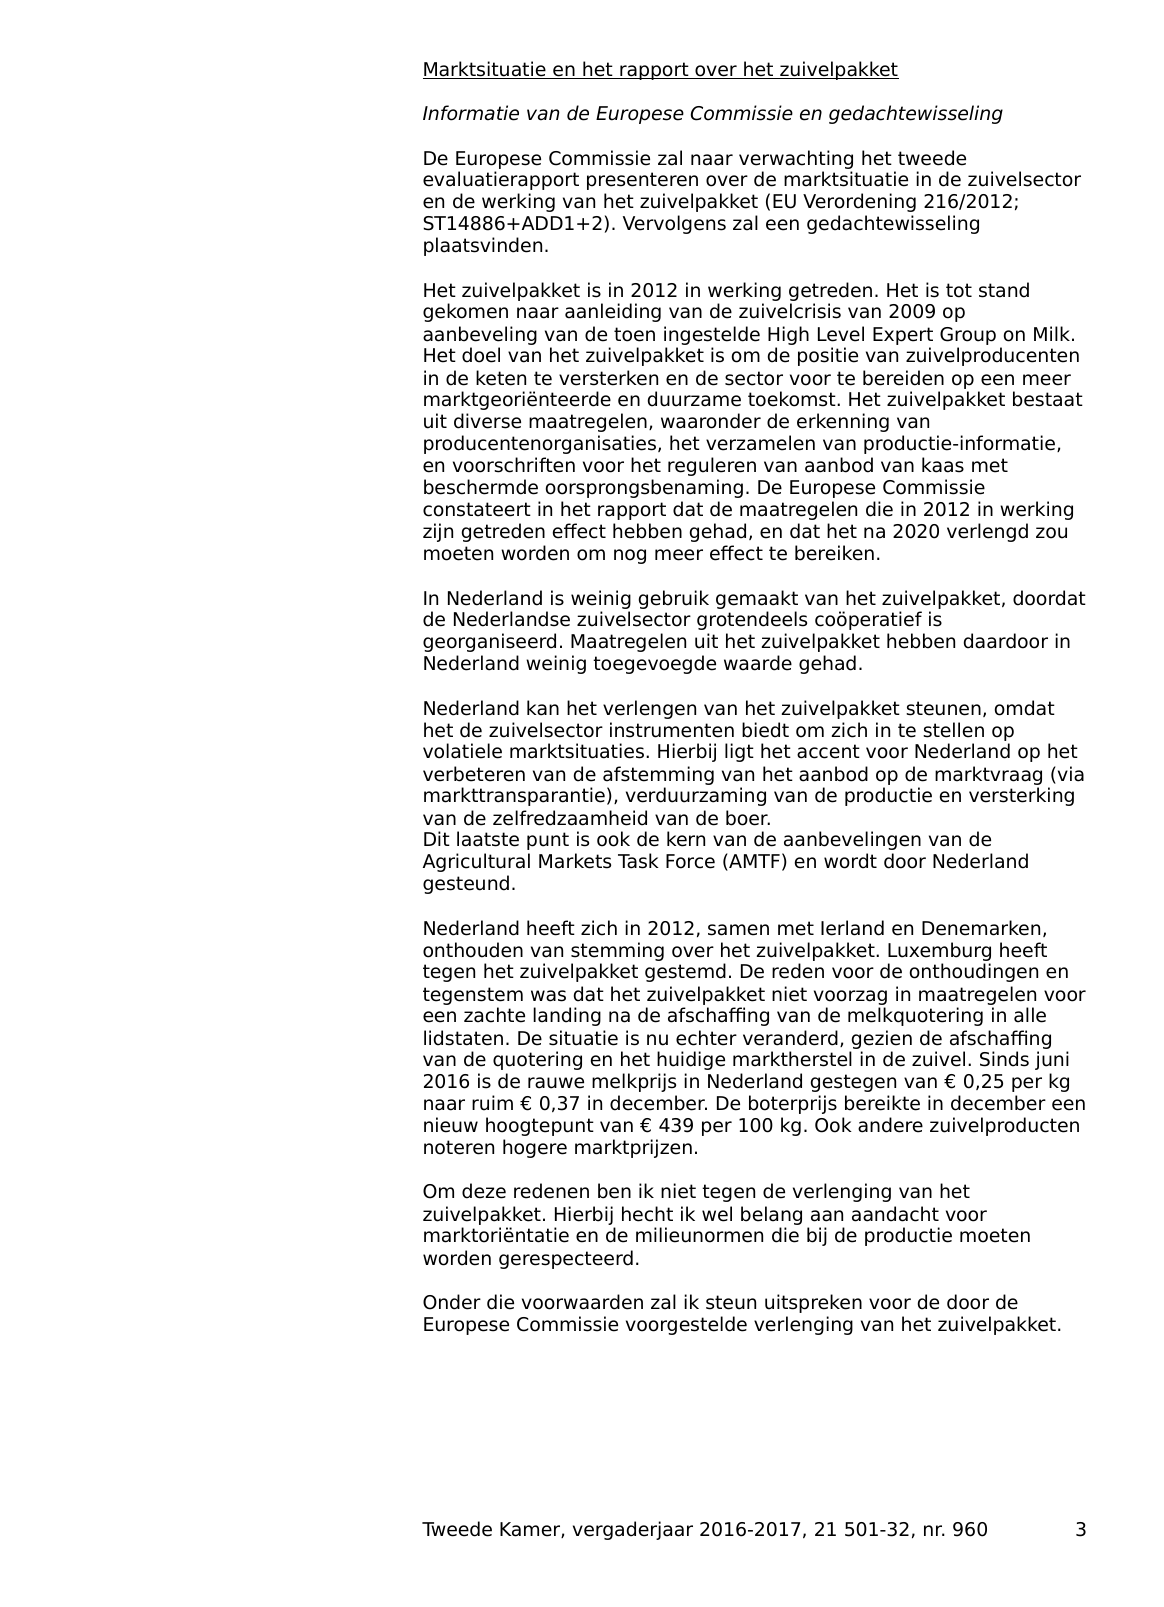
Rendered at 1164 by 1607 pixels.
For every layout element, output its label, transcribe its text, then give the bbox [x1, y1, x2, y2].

text Om deze redenen ben ik niet tegen de verlenging van het zuivelpakket. Hierbij hecht ik wel belang aan aandacht voor marktoriëntatie en de milieunormen die bij de productie moeten worden gerespecteerd. [422, 1181, 1087, 1269]
text Onder die voorwaarden zal ik steun uitspreken voor de door de Europese Commissie voorgestelde verlenging van het zuivelpakket. [422, 1292, 1087, 1336]
text Nederland kan het verlengen van het zuivelpakket steunen, omdat het de zuivelsector instrumenten biedt om zich in te stellen op volatiele marktsituaties. Hierbij ligt het accent voor Nederland op het verbeteren van de afstemming van het aanbod op de marktvraag (via markttransparantie), verduurzaming van de productie en versterking van de zelfredzaamheid van de boer. [422, 697, 1087, 829]
subtitle Informatie van de Europese Commissie en gedachtewisseling [422, 103, 1087, 125]
text In Nederland is weinig gebruik gemaakt van het zuivelpakket, doordat de Nederlandse zuivelsector grotendeels coöperatief is georganiseerd. Maatregelen uit het zuivelpakket hebben daardoor in Nederland weinig toegevoegde waarde gehad. [422, 587, 1087, 675]
subtitle Marktsituatie en het rapport over het zuivelpakket [422, 59, 1087, 81]
text Dit laatste punt is ook de kern van de aanbevelingen van de Agricultural Markets Task Force (AMTF) en wordt door Nederland gesteund. [422, 829, 1087, 895]
text Het zuivelpakket is in 2012 in werking getreden. Het is tot stand gekomen naar aanleiding van de zuivelcrisis van 2009 op aanbeveling van de toen ingestelde High Level Expert Group on Milk. Het doel van het zuivelpakket is om de positie van zuivelproducenten in de keten te versterken en de sector voor te bereiden op een meer marktgeoriënteerde en duurzame toekomst. Het zuivelpakket bestaat uit diverse maatregelen, waaronder de erkenning van producentenorganisaties, het verzamelen van productie-informatie, en voorschriften voor het reguleren van aanbod van kaas met beschermde oorsprongsbenaming. De Europese Commissie constateert in het rapport dat de maatregelen die in 2012 in werking zijn getreden effect hebben gehad, en dat het na 2020 verlengd zou moeten worden om nog meer effect te bereiken. [422, 279, 1087, 565]
text Nederland heeft zich in 2012, samen met Ierland en Denemarken, onthouden van stemming over het zuivelpakket. Luxemburg heeft tegen het zuivelpakket gestemd. De reden voor de onthoudingen en tegenstem was dat het zuivelpakket niet voorzag in maatregelen voor een zachte landing na de afschaffing van de melkquotering in alle lidstaten. De situatie is nu echter veranderd, gezien de afschaffing van de quotering en het huidige marktherstel in de zuivel. Sinds juni 2016 is de rauwe melkprijs in Nederland gestegen van € 0,25 per kg naar ruim € 0,37 in december. De boterprijs bereikte in december een nieuw hoogtepunt van € 439 per 100 kg. Ook andere zuivelproducten noteren hogere marktprijzen. [422, 917, 1087, 1159]
text De Europese Commissie zal naar verwachting het tweede evaluatierapport presenteren over de marktsituatie in de zuivelsector en de werking van het zuivelpakket (EU Verordening 216/2012; ST14886+ADD1+2). Vervolgens zal een gedachtewisseling plaatsvinden. [422, 147, 1087, 257]
